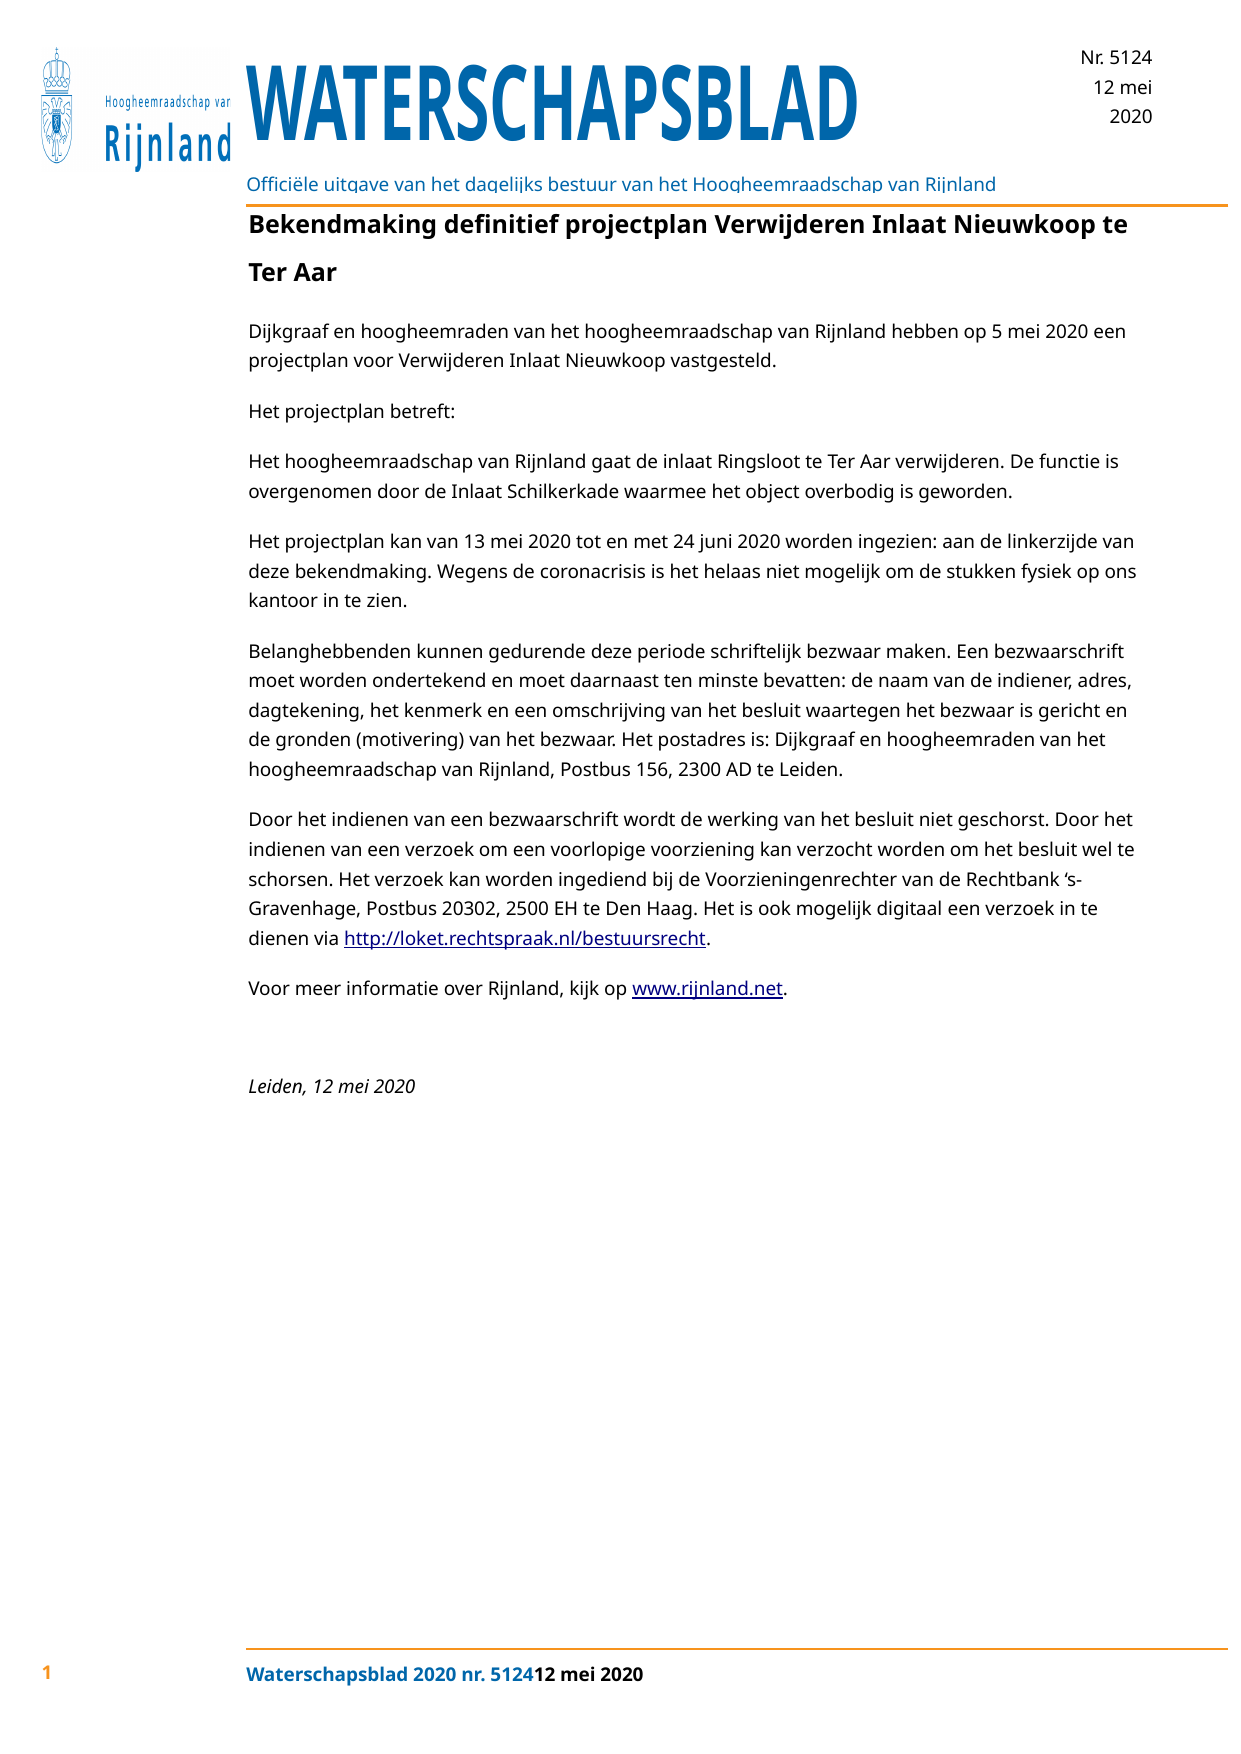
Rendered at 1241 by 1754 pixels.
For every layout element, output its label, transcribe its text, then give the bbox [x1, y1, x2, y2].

text Voor meer informatie over Rijnland, kijk op www.rijnland.net. [248, 975, 1152, 1001]
picture [41, 47, 231, 172]
text Belanghebbenden kunnen gedurende deze periode schriftelijk bezwaar maken. Een bezwaarschrift moet worden ondertekend en moet daarnaast ten minste bevatten: de naam van de indiener, adres, dagtekening, het kenmerk en een omschrijving van het besluit waartegen het bezwaar is gericht en de gronden (motivering) van het bezwaar. Het postadres is: Dijkgraaf en hoogheemraden van het hoogheemraadschap van Rijnland, Postbus 156, 2300 AD te Leiden. [248, 638, 1152, 782]
text Door het indienen van een bezwaarschrift wordt de werking van het besluit niet geschorst. Door het indienen van een verzoek om een voorlopige voorziening kan verzocht worden om het besluit wel te schorsen. Het verzoek kan worden ingediend bij de Voorzieningenrechter van de Rechtbank ‘s-Gravenhage, Postbus 20302, 2500 EH te Den Haag. Het is ook mogelijk digitaal een verzoek in te dienen via http://loket.rechtspraak.nl/bestuursrecht. [248, 807, 1152, 951]
text Het projectplan kan van 13 mei 2020 tot en met 24 juni 2020 worden ingezien: aan de linkerzijde van deze bekendmaking. Wegens de coronacrisis is het helaas niet mogelijk om de stukken fysiek op ons kantoor in te zien. [248, 528, 1152, 613]
text Het projectplan betreft: [248, 398, 1152, 424]
text Bekendmaking definitief projectplan Verwijderen Inlaat Nieuwkoop te Ter Aar [248, 207, 1152, 288]
text Het hoogheemraadschap van Rijnland gaat de inlaat Ringsloot te Ter Aar verwijderen. De functie is overgenomen door de Inlaat Schilkerkade waarmee het object overbodig is geworden. [248, 448, 1152, 504]
text Leiden, 12 mei 2020 [248, 1074, 1152, 1099]
text Dijkgraaf en hoogheemraden van het hoogheemraadschap van Rijnland hebben op 5 mei 2020 een projectplan voor Verwijderen Inlaat Nieuwkoop vastgesteld. [248, 318, 1152, 373]
